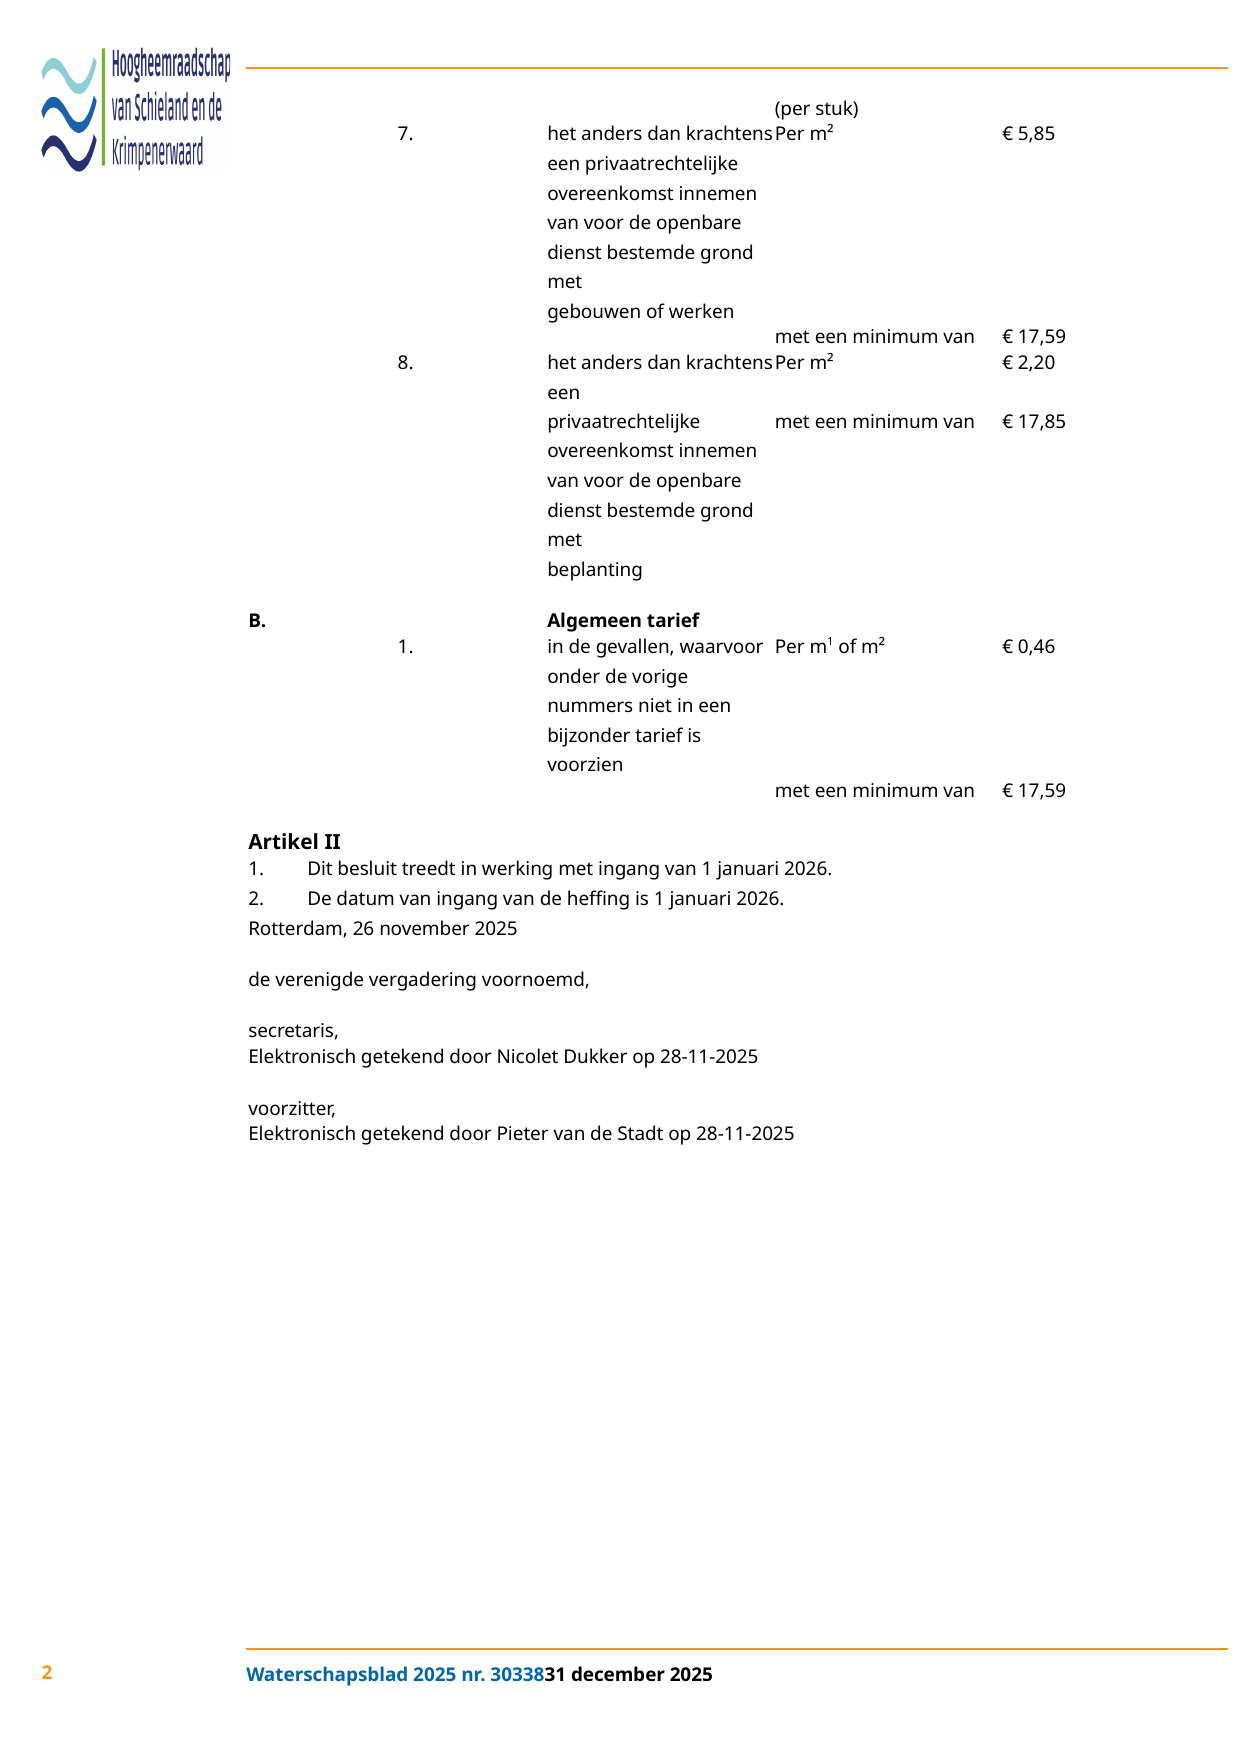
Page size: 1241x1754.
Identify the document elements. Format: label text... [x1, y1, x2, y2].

picture [41, 47, 231, 172]
table_cell 8. [398, 350, 547, 405]
table_cell [248, 95, 397, 121]
table_cell Algemeen tarief [547, 608, 774, 633]
table_cell [1002, 95, 1152, 121]
table_cell [547, 324, 774, 349]
text voorzitter, [248, 1095, 1152, 1121]
table_cell in de gevallen, waarvoor onder de vorige nummers niet in een bijzonder tarief is voorzien [547, 633, 774, 777]
table_cell [398, 95, 547, 121]
text Elektronisch getekend door Pieter van de Stadt op 28-11-2025 [248, 1121, 1152, 1146]
table_header [248, 408, 397, 582]
table_cell [398, 777, 547, 803]
text Elektronisch getekend door Nicolet Dukker op 28-11-2025 [248, 1043, 1152, 1069]
text Rotterdam, 26 november 2025 [248, 915, 1152, 940]
table_cell het anders dan krachtens een [547, 350, 774, 405]
table_cell [398, 324, 547, 349]
table_cell [248, 633, 397, 777]
table_cell € 17,59 [1002, 324, 1152, 349]
table_cell [248, 121, 397, 324]
table_cell € 0,46 [1002, 633, 1152, 777]
table_cell [547, 95, 774, 121]
table_cell [775, 608, 1002, 633]
table_cell [547, 777, 774, 803]
table_cell [248, 350, 397, 405]
list De datum van ingang van de heffing is 1 januari 2026. [248, 885, 1152, 911]
text Artikel II [248, 827, 1152, 856]
table_header privaatrechtelijke overeenkomst innemen van voor de openbare dienst bestemde grond met beplanting [547, 408, 774, 582]
table_cell (per stuk) [775, 95, 1002, 121]
table_cell met een minimum van [775, 777, 1002, 803]
table_cell € 2,20 [1002, 350, 1152, 405]
text secretaris, [248, 1018, 1152, 1043]
table_cell het anders dan krachtens een privaatrechtelijke overeenkomst innemen van voor de openbare dienst bestemde grond met gebouwen of werken [547, 121, 774, 324]
table_header [398, 408, 547, 582]
table_cell Per m² [775, 121, 1002, 324]
table_cell [248, 777, 397, 803]
table_cell 7. [398, 121, 547, 324]
table_cell € 17,59 [1002, 777, 1152, 803]
list Dit besluit treedt in werking met ingang van 1 januari 2026. [248, 856, 1152, 881]
table_cell [398, 608, 547, 633]
table_cell 1. [398, 633, 547, 777]
table_cell [248, 324, 397, 349]
table_header € 17,85 [1002, 408, 1152, 582]
table_cell Per m1 of m² [775, 633, 1002, 777]
table_cell B. [248, 608, 397, 633]
table_header met een minimum van [775, 408, 1002, 582]
table_cell [1002, 608, 1152, 633]
table_cell € 5,85 [1002, 121, 1152, 324]
text de verenigde vergadering voornoemd, [248, 966, 1152, 992]
table_cell met een minimum van [775, 324, 1002, 349]
table_cell [248, 582, 1152, 607]
table_cell Per m² [775, 350, 1002, 405]
